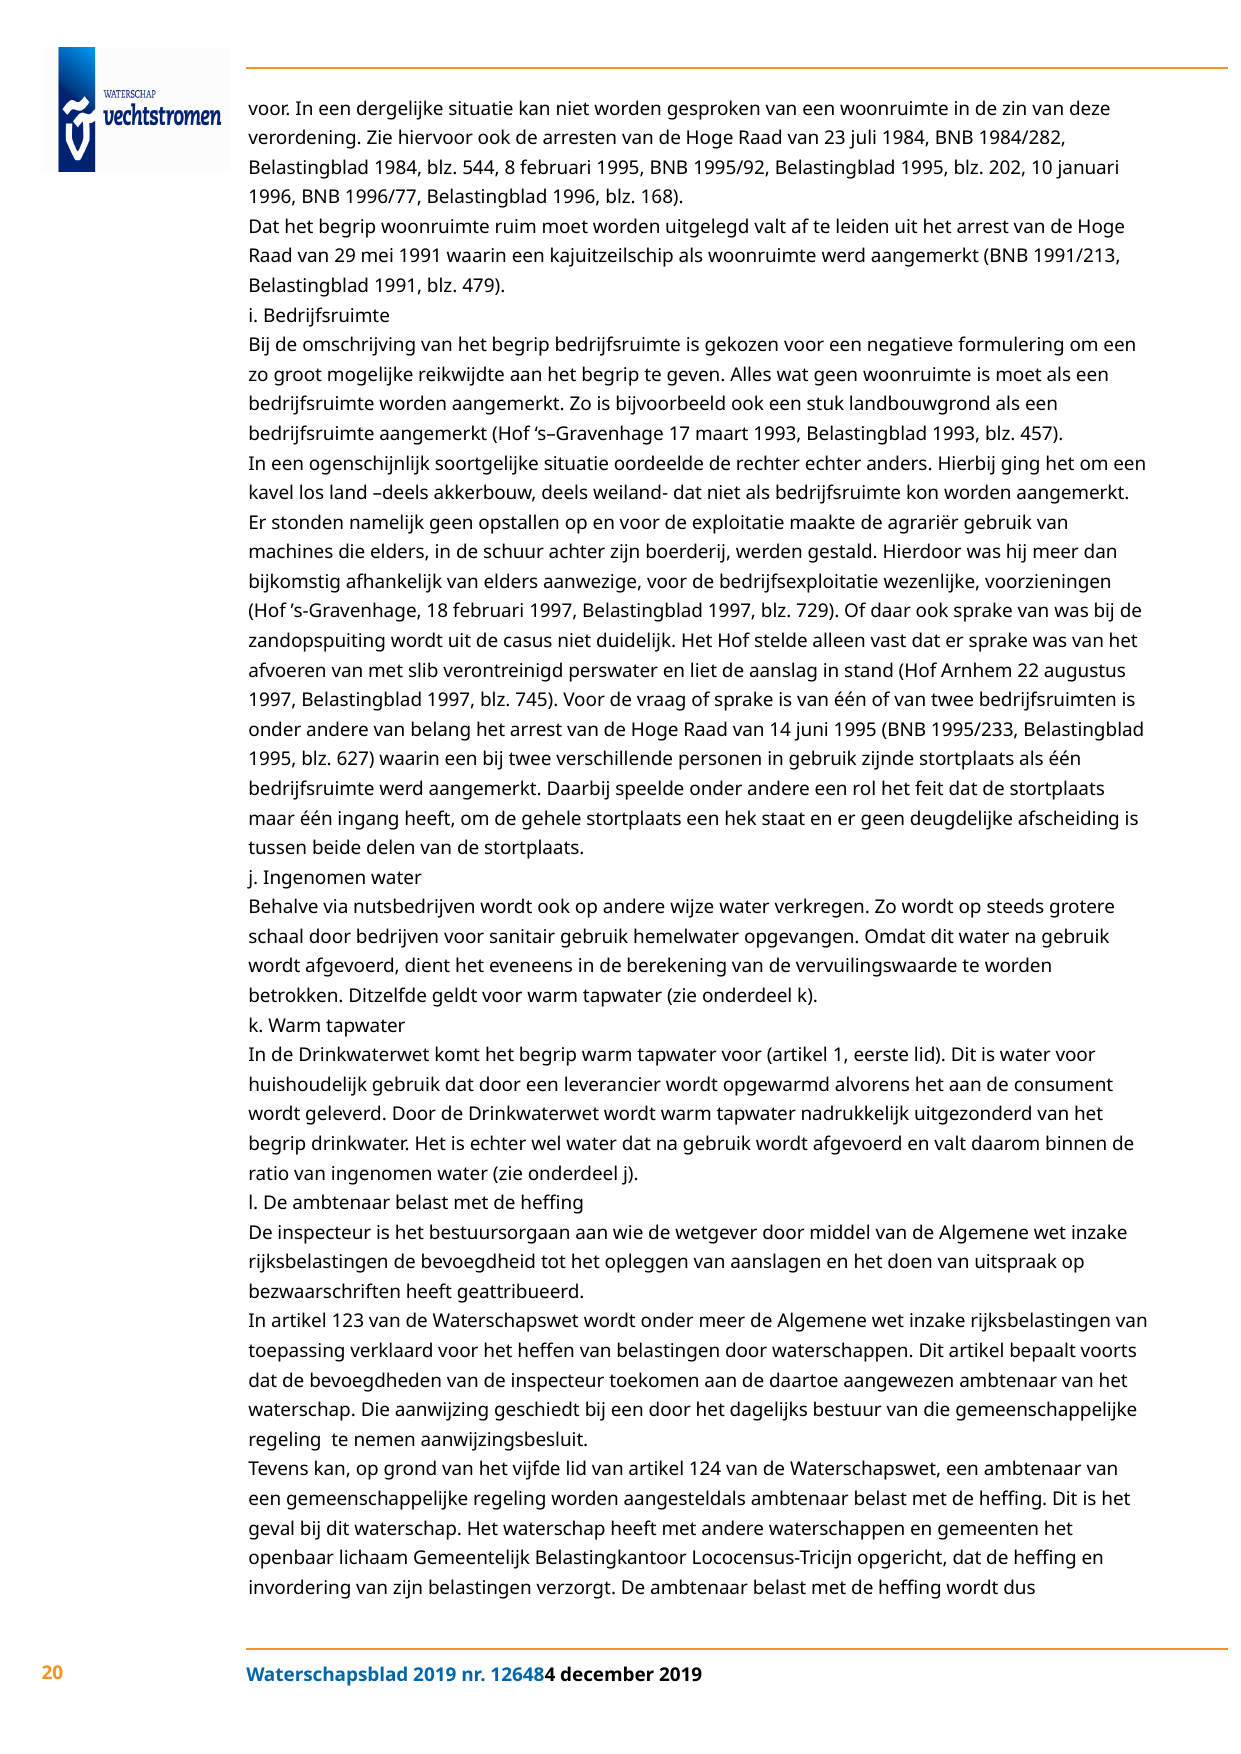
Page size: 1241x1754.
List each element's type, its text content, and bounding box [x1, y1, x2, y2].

text In een ogenschijnlijk soortgelijke situatie oordeelde de rechter echter anders. Hierbij ging het om een kavel los land –deels akkerbouw, deels weiland- dat niet als bedrijfsruimte kon worden aangemerkt. Er stonden namelijk geen opstallen op en voor de exploitatie maakte de agrariër gebruik van machines die elders, in de schuur achter zijn boerderij, werden gestald. Hierdoor was hij meer dan bijkomstig afhankelijk van elders aanwezige, voor de bedrijfsexploitatie wezenlijke, voorzieningen (Hof ’s-Gravenhage, 18 februari 1997, Belastingblad 1997, blz. 729). Of daar ook sprake van was bij de zandopspuiting wordt uit de casus niet duidelijk. Het Hof stelde alleen vast dat er sprake was van het afvoeren van met slib verontreinigd perswater en liet de aanslag in stand (Hof Arnhem 22 augustus 1997, Belastingblad 1997, blz. 745). Voor de vraag of sprake is van één of van twee bedrijfsruimten is onder andere van belang het arrest van de Hoge Raad van 14 juni 1995 (BNB 1995/233, Belastingblad 1995, blz. 627) waarin een bij twee verschillende personen in gebruik zijnde stortplaats als één bedrijfsruimte werd aangemerkt. Daarbij speelde onder andere een rol het feit dat de stortplaats maar één ingang heeft, om de gehele stortplaats een hek staat en er geen deugdelijke afscheiding is tussen beide delen van de stortplaats. [248, 450, 1152, 860]
text De inspecteur is het bestuursorgaan aan wie de wetgever door middel van de Algemene wet inzake rijksbelastingen de bevoegdheid tot het opleggen van aanslagen en het doen van uitspraak op bezwaarschriften heeft geattribueerd. [248, 1219, 1152, 1304]
picture [41, 47, 231, 172]
text Bij de omschrijving van het begrip bedrijfsruimte is gekozen voor een negatieve formulering om een zo groot mogelijke reikwijdte aan het begrip te geven. Alles wat geen woonruimte is moet als een bedrijfsruimte worden aangemerkt. Zo is bijvoorbeeld ook een stuk landbouwgrond als een bedrijfsruimte aangemerkt (Hof ‘s–Gravenhage 17 maart 1993, Belastingblad 1993, blz. 457). [248, 331, 1152, 446]
text Tevens kan, op grond van het vijfde lid van artikel 124 van de Waterschapswet, een ambtenaar van een gemeenschappelijke regeling worden aangesteldals ambtenaar belast met de heffing. Dit is het geval bij dit waterschap. Het waterschap heeft met andere waterschappen en gemeenten het openbaar lichaam Gemeentelijk Belastingkantoor Lococensus-Tricijn opgericht, dat de heffing en invordering van zijn belastingen verzorgt. De ambtenaar belast met de heffing wordt dus [248, 1456, 1152, 1600]
text i. Bedrijfsruimte [248, 302, 1152, 328]
text l. De ambtenaar belast met de heffing [248, 1189, 1152, 1215]
text Behalve via nutsbedrijven wordt ook op andere wijze water verkregen. Zo wordt op steeds grotere schaal door bedrijven voor sanitair gebruik hemelwater opgevangen. Omdat dit water na gebruik wordt afgevoerd, dient het eveneens in de berekening van de vervuilingswaarde te worden betrokken. Ditzelfde geldt voor warm tapwater (zie onderdeel k). [248, 893, 1152, 1008]
text Dat het begrip woonruimte ruim moet worden uitgelegd valt af te leiden uit het arrest van de Hoge Raad van 29 mei 1991 waarin een kajuitzeilschip als woonruimte werd aangemerkt (BNB 1991/213, Belastingblad 1991, blz. 479). [248, 213, 1152, 298]
text voor. In een dergelijke situatie kan niet worden gesproken van een woonruimte in de zin van deze verordening. Zie hiervoor ook de arresten van de Hoge Raad van 23 juli 1984, BNB 1984/282, Belastingblad 1984, blz. 544, 8 februari 1995, BNB 1995/92, Belastingblad 1995, blz. 202, 10 januari 1996, BNB 1996/77, Belastingblad 1996, blz. 168). [248, 95, 1152, 209]
text In artikel 123 van de Waterschapswet wordt onder meer de Algemene wet inzake rijksbelastingen van toepassing verklaard voor het heffen van belastingen door waterschappen. Dit artikel bepaalt voorts dat de bevoegdheden van de inspecteur toekomen aan de daartoe aangewezen ambtenaar van het waterschap. Die aanwijzing geschiedt bij een door het dagelijks bestuur van die gemeenschappelijke regeling te nemen aanwijzingsbesluit. [248, 1308, 1152, 1452]
text k. Warm tapwater [248, 1012, 1152, 1038]
text In de Drinkwaterwet komt het begrip warm tapwater voor (artikel 1, eerste lid). Dit is water voor huishoudelijk gebruik dat door een leverancier wordt opgewarmd alvorens het aan de consument wordt geleverd. Door de Drinkwaterwet wordt warm tapwater nadrukkelijk uitgezonderd van het begrip drinkwater. Het is echter wel water dat na gebruik wordt afgevoerd en valt daarom binnen de ratio van ingenomen water (zie onderdeel j). [248, 1041, 1152, 1186]
text j. Ingenomen water [248, 864, 1152, 890]
